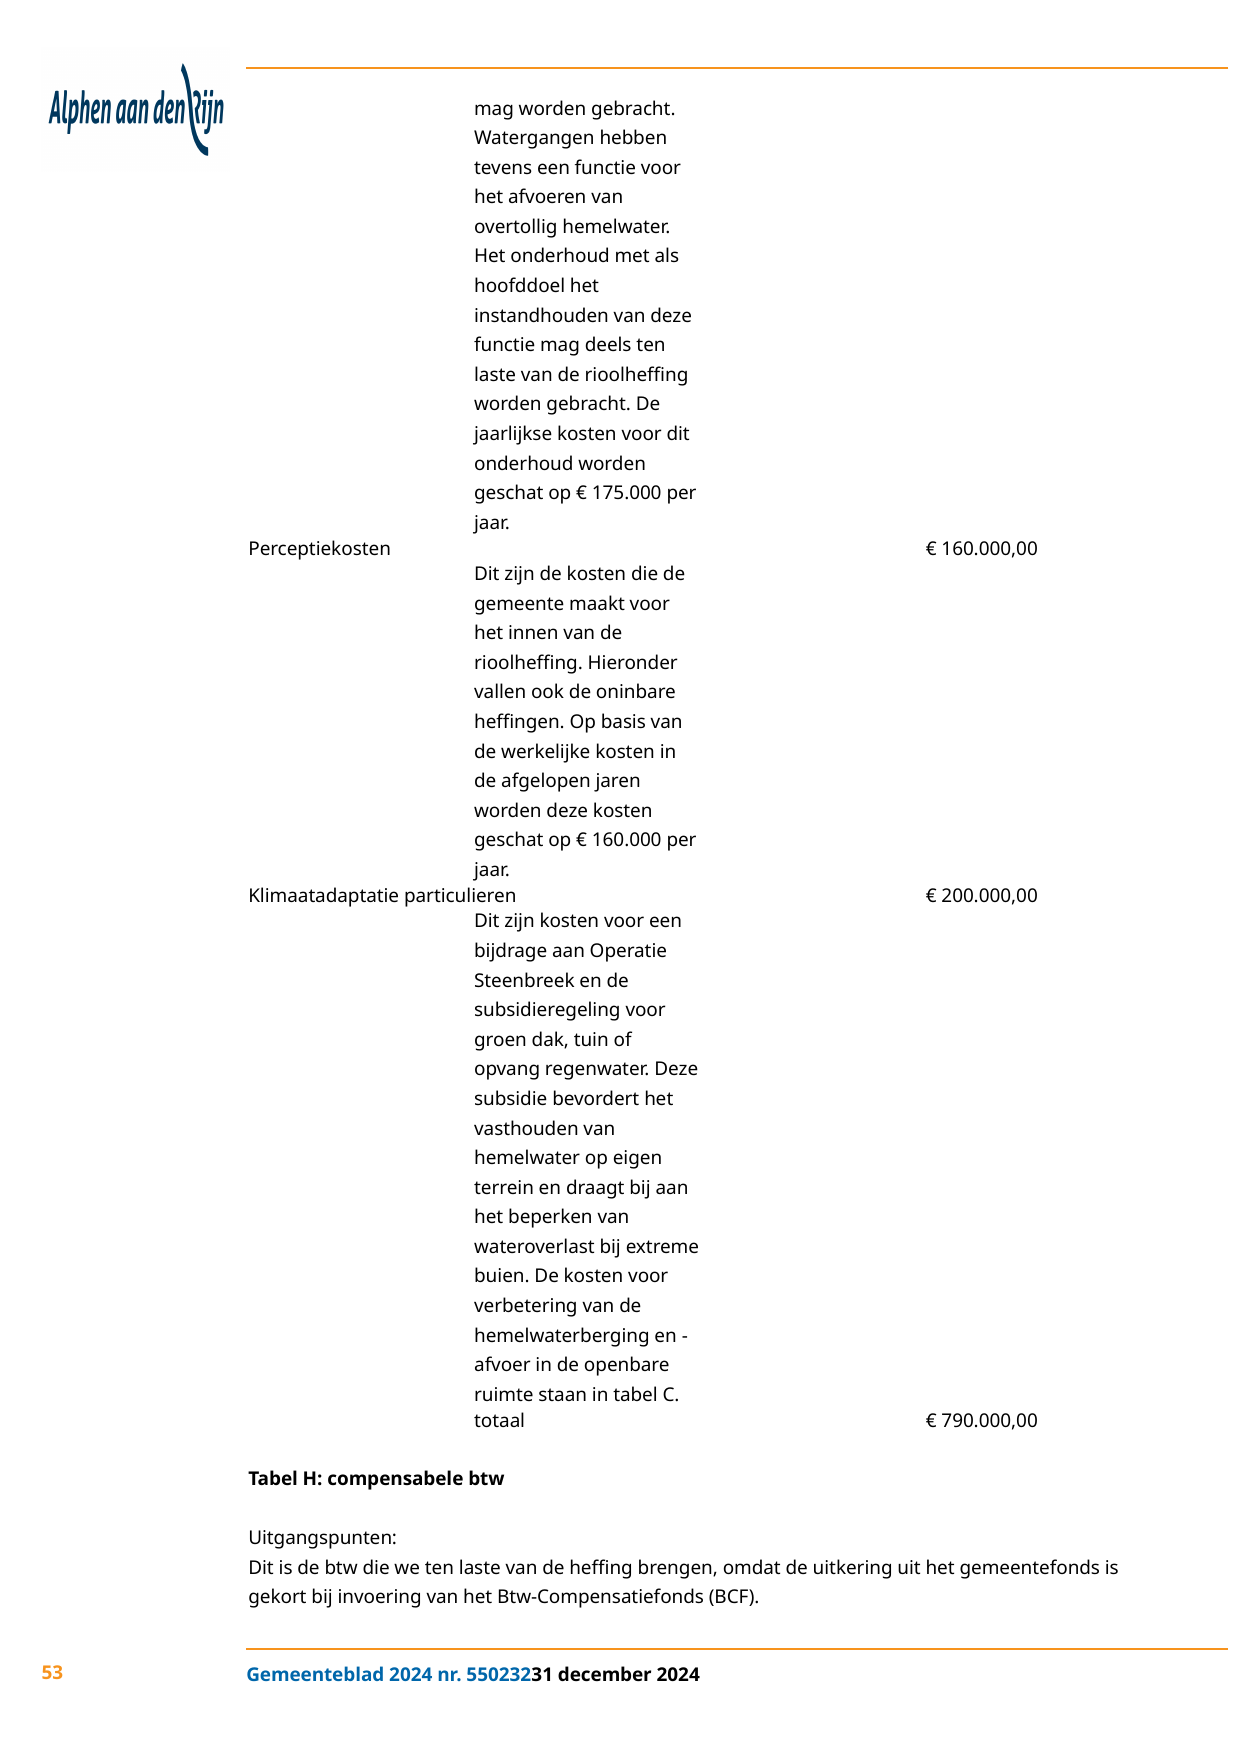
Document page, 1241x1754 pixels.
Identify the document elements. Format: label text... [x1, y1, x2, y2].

table_cell [248, 908, 474, 1407]
table_cell [700, 882, 926, 908]
text Uitgangspunten: [248, 1524, 1152, 1550]
table_cell [248, 1407, 474, 1432]
table_cell [926, 560, 1152, 882]
table_cell Klimaatadaptatie particulieren [248, 882, 700, 908]
table_cell € 160.000,00 [926, 535, 1152, 560]
table_cell Perceptiekosten [248, 535, 700, 560]
table_cell [700, 535, 926, 560]
table_cell Dit zijn kosten voor een bijdrage aan Operatie Steenbreek en de subsidieregeling voor groen dak, tuin of opvang regenwater. Deze subsidie bevordert het vasthouden van hemelwater op eigen terrein en draagt bij aan het beperken van wateroverlast bij extreme buien. De kosten voor verbetering van de hemelwaterberging en -afvoer in de openbare ruimte staan in tabel C. [474, 908, 700, 1407]
table_cell [700, 908, 926, 1407]
text Tabel H: compensabele btw [248, 1465, 1152, 1491]
table_cell [248, 95, 474, 535]
table_cell € 200.000,00 [926, 882, 1152, 908]
table_cell [700, 560, 926, 882]
picture [41, 47, 231, 172]
table_cell € 790.000,00 [926, 1407, 1152, 1432]
table_cell totaal [474, 1407, 700, 1432]
table_cell Dit zijn de kosten die de gemeente maakt voor het innen van de rioolheffing. Hieronder vallen ook de oninbare heffingen. Op basis van de werkelijke kosten in de afgelopen jaren worden deze kosten geschat op € 160.000 per jaar. [474, 560, 700, 882]
table_cell [700, 95, 926, 535]
table_cell mag worden gebracht. Watergangen hebben tevens een functie voor het afvoeren van overtollig hemelwater. Het onderhoud met als hoofddoel het instandhouden van deze functie mag deels ten laste van de rioolheffing worden gebracht. De jaarlijkse kosten voor dit onderhoud worden geschat op € 175.000 per jaar. [474, 95, 700, 535]
table_cell [248, 560, 474, 882]
table_cell [700, 1407, 926, 1432]
table_cell [926, 908, 1152, 1407]
text Dit is de btw die we ten laste van de heffing brengen, omdat de uitkering uit het gemeentefonds is gekort bij invoering van het Btw-Compensatiefonds (BCF). [248, 1554, 1152, 1609]
table_cell [926, 95, 1152, 535]
